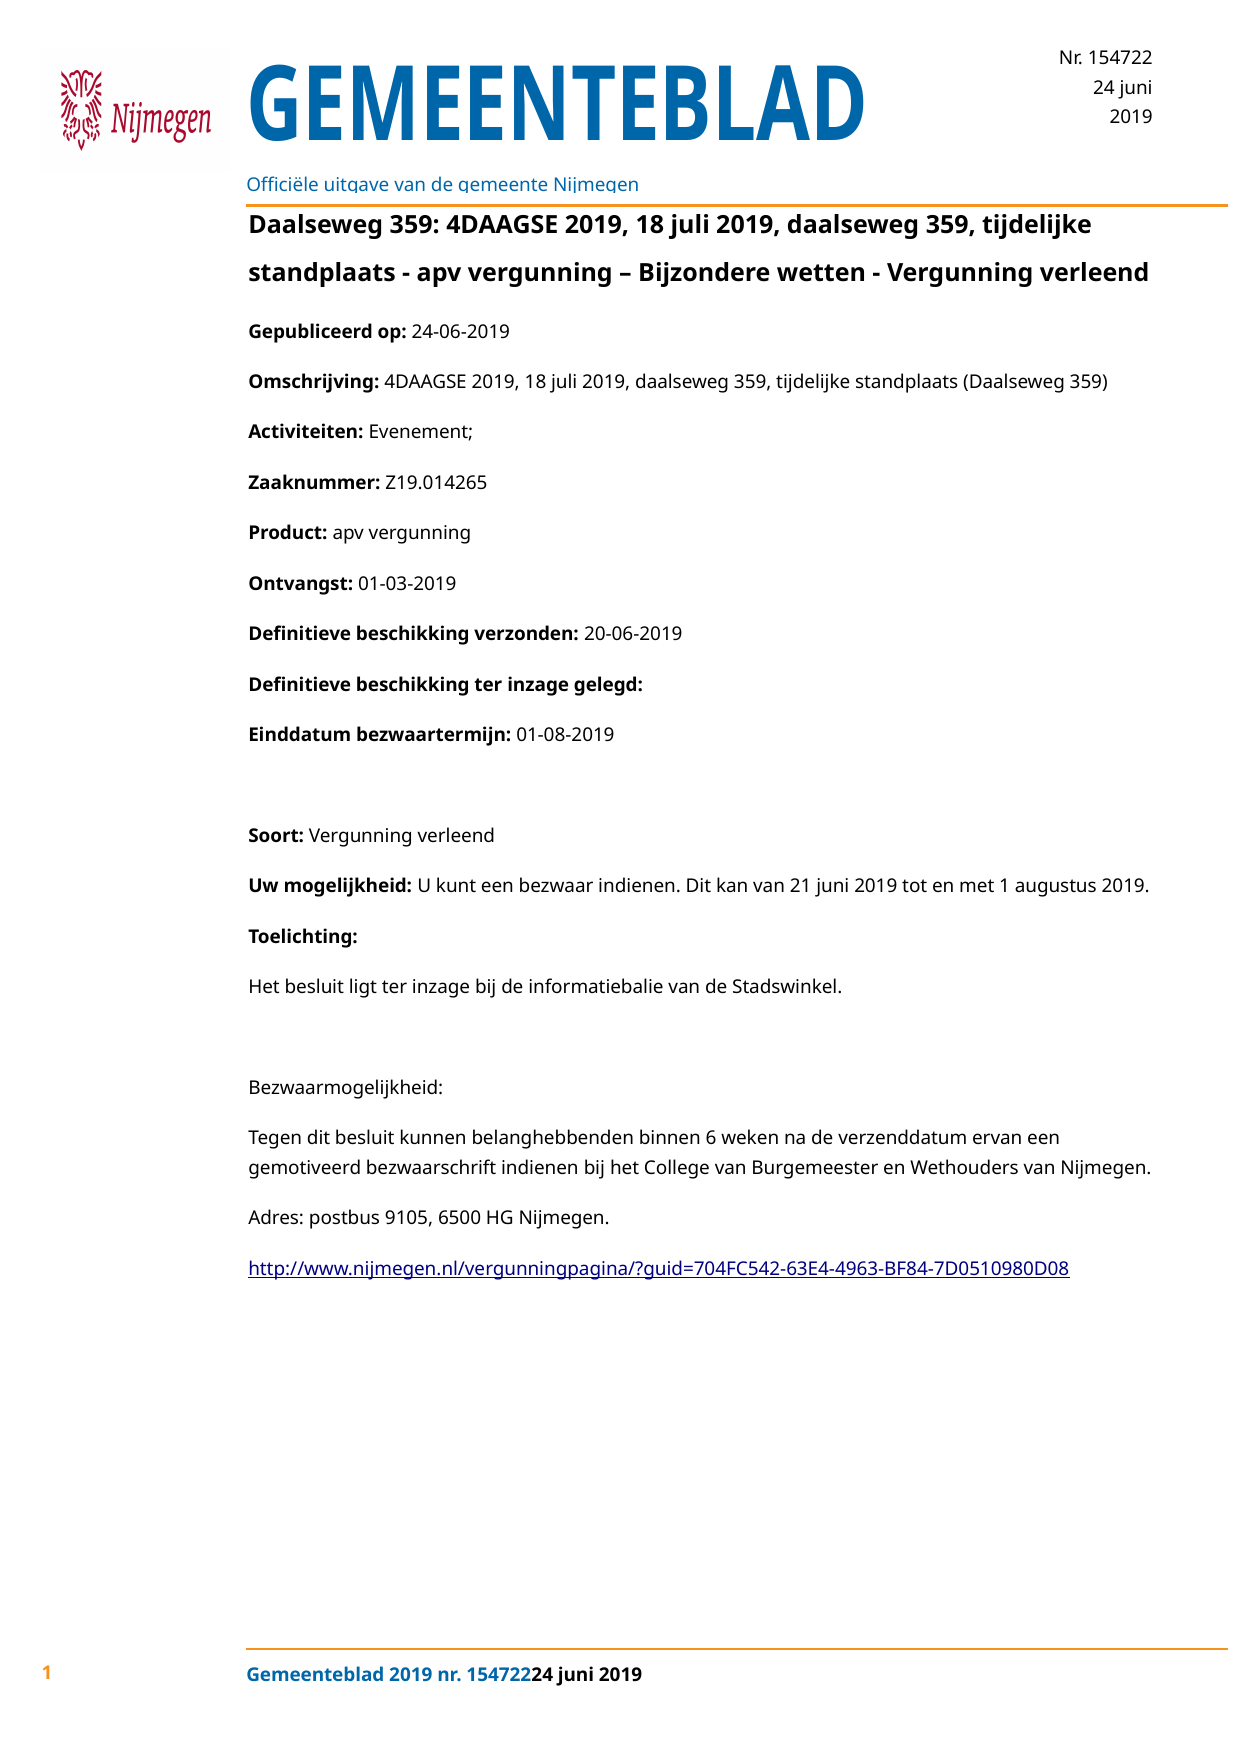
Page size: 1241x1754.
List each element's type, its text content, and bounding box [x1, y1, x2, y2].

text Uw mogelijkheid: U kunt een bezwaar indienen. Dit kan van 21 juni 2019 tot en met 1 augustus 2019. [248, 872, 1152, 898]
text http://www.nijmegen.nl/vergunningpagina/?guid=704FC542-63E4-4963-BF84-7D0510980D08 [248, 1255, 1152, 1281]
text Soort: Vergunning verleend [248, 822, 1152, 848]
text Definitieve beschikking ter inzage gelegd: [248, 671, 1152, 697]
text Toelichting: [248, 923, 1152, 949]
text Omschrijving: 4DAAGSE 2019, 18 juli 2019, daalseweg 359, tijdelijke standplaats (Daalseweg 359) [248, 368, 1152, 394]
text Product: apv vergunning [248, 519, 1152, 545]
text Adres: postbus 9105, 6500 HG Nijmegen. [248, 1204, 1152, 1230]
text Daalseweg 359: 4DAAGSE 2019, 18 juli 2019, daalseweg 359, tijdelijke standplaats - apv vergunning – Bijzondere wetten - Vergunning verleend [248, 207, 1152, 288]
text Activiteiten: Evenement; [248, 419, 1152, 444]
text Tegen dit besluit kunnen belanghebbenden binnen 6 weken na de verzenddatum ervan een gemotiveerd bezwaarschrift indienen bij het College van Burgemeester en Wethouders van Nijmegen. [248, 1124, 1152, 1180]
text Ontvangst: 01-03-2019 [248, 570, 1152, 596]
text Definitieve beschikking verzonden: 20-06-2019 [248, 620, 1152, 646]
text Zaaknummer: Z19.014265 [248, 469, 1152, 495]
text Het besluit ligt ter inzage bij de informatiebalie van de Stadswinkel. [248, 973, 1152, 999]
text Gepubliceerd op: 24-06-2019 [248, 318, 1152, 344]
picture [41, 47, 231, 172]
text Einddatum bezwaartermijn: 01-08-2019 [248, 721, 1152, 747]
text Bezwaarmogelijkheid: [248, 1074, 1152, 1100]
